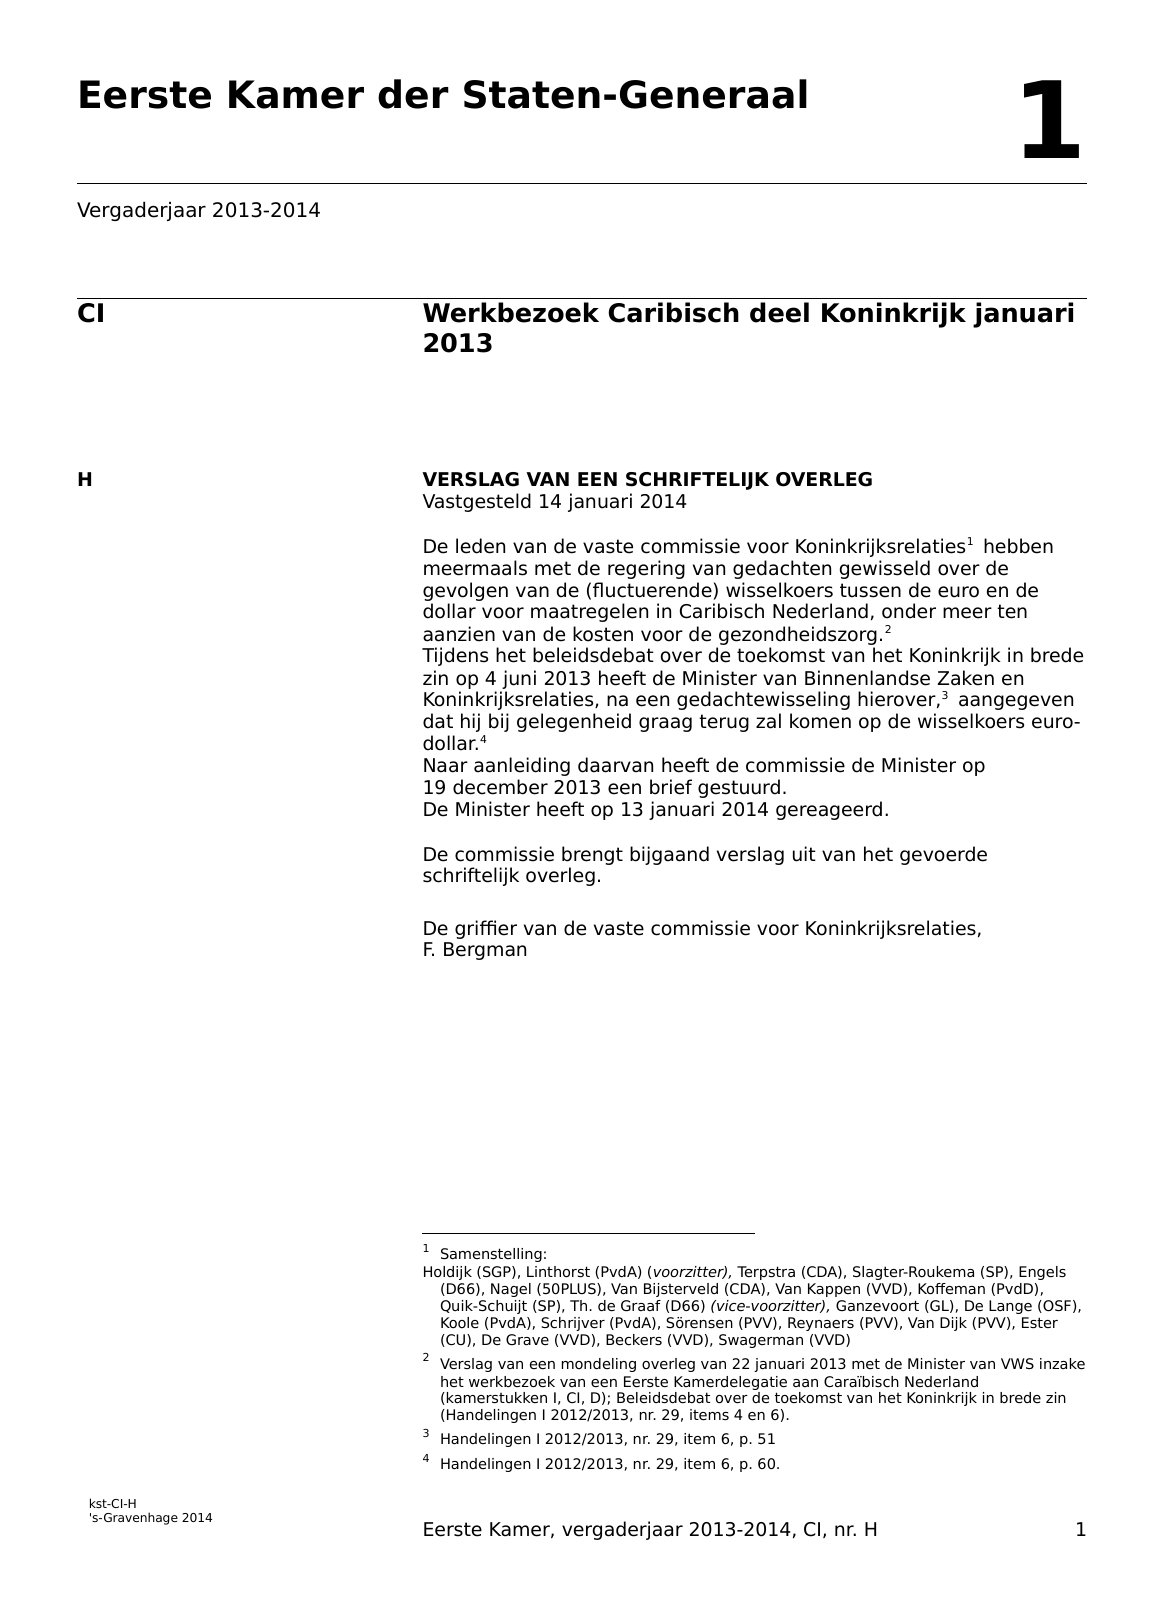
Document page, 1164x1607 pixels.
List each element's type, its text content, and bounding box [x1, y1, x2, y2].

table_header Eerste Kamer der Staten-Generaal [77, 59, 886, 183]
subtitle CI Werkbezoek Caribisch deel Koninkrijk januari 2013 [77, 299, 1087, 358]
text Handelingen I 2012/2013, nr. 29, item 6, p. 60. [422, 1452, 1087, 1474]
text 's-Gravenhage 2014 [88, 1511, 323, 1525]
text De leden van de vaste commissie voor Koninkrijksrelaties hebben meermaals met de regering van gedachten gewisseld over de gevolgen van de (fluctuerende) wisselkoers tussen de euro en de dollar voor maatregelen in Caribisch Nederland, onder meer ten aanzien van de kosten voor de gezondheidszorg. [422, 536, 1087, 645]
text De Minister heeft op 13 januari 2014 gereageerd. [422, 799, 1087, 821]
text Verslag van een mondeling overleg van 22 januari 2013 met de Minister van VWS inzake het werkbezoek van een Eerste Kamerdelegatie aan Caraïbisch Nederland (kamerstukken I, CI, D); Beleidsdebat over de toekomst van het Koninkrijk in brede zin (Handelingen I 2012/2013, nr. 29, items 4 en 6). [422, 1352, 1087, 1424]
table_header 1 [886, 59, 1087, 183]
text De griffier van de vaste commissie voor Koninkrijksrelaties, F. Bergman [422, 917, 1087, 961]
text Holdijk (SGP), Linthorst (PvdA) (voorzitter), Terpstra (CDA), Slagter-Roukema (SP), Engels (D66), Nagel (50PLUS), Van Bijsterveld (CDA), Van Kappen (VVD), Koffeman (PvdD), Quik-Schuijt (SP), Th. de Graaf (D66) (vice-voorzitter), Ganzevoort (GL), De Lange (OSF), Koole (PvdA), Schrijver (PvdA), Sörensen (PVV), Reynaers (PVV), Van Dijk (PVV), Ester (CU), De Grave (VVD), Beckers (VVD), Swagerman (VVD) [422, 1264, 1087, 1349]
subtitle H VERSLAG VAN EEN SCHRIFTELIJK OVERLEG [77, 469, 1087, 491]
text Samenstelling: [422, 1242, 1087, 1264]
text Vastgesteld 14 januari 2014 [422, 491, 1087, 513]
text kst-CI-H [88, 1497, 323, 1511]
table_cell Vergaderjaar 2013-2014 [77, 184, 1087, 298]
text Handelingen I 2012/2013, nr. 29, item 6, p. 51 [422, 1427, 1087, 1449]
text De commissie brengt bijgaand verslag uit van het gevoerde schriftelijk overleg. [422, 843, 1087, 887]
text Naar aanleiding daarvan heeft de commissie de Minister op 19 december 2013 een brief gestuurd. [422, 755, 1087, 799]
text Tijdens het beleidsdebat over de toekomst van het Koninkrijk in brede zin op 4 juni 2013 heeft de Minister van Binnenlandse Zaken en Koninkrijksrelaties, na een gedachtewisseling hierover, aangegeven dat hij bij gelegenheid graag terug zal komen op de wisselkoers euro-dollar. [422, 645, 1087, 755]
